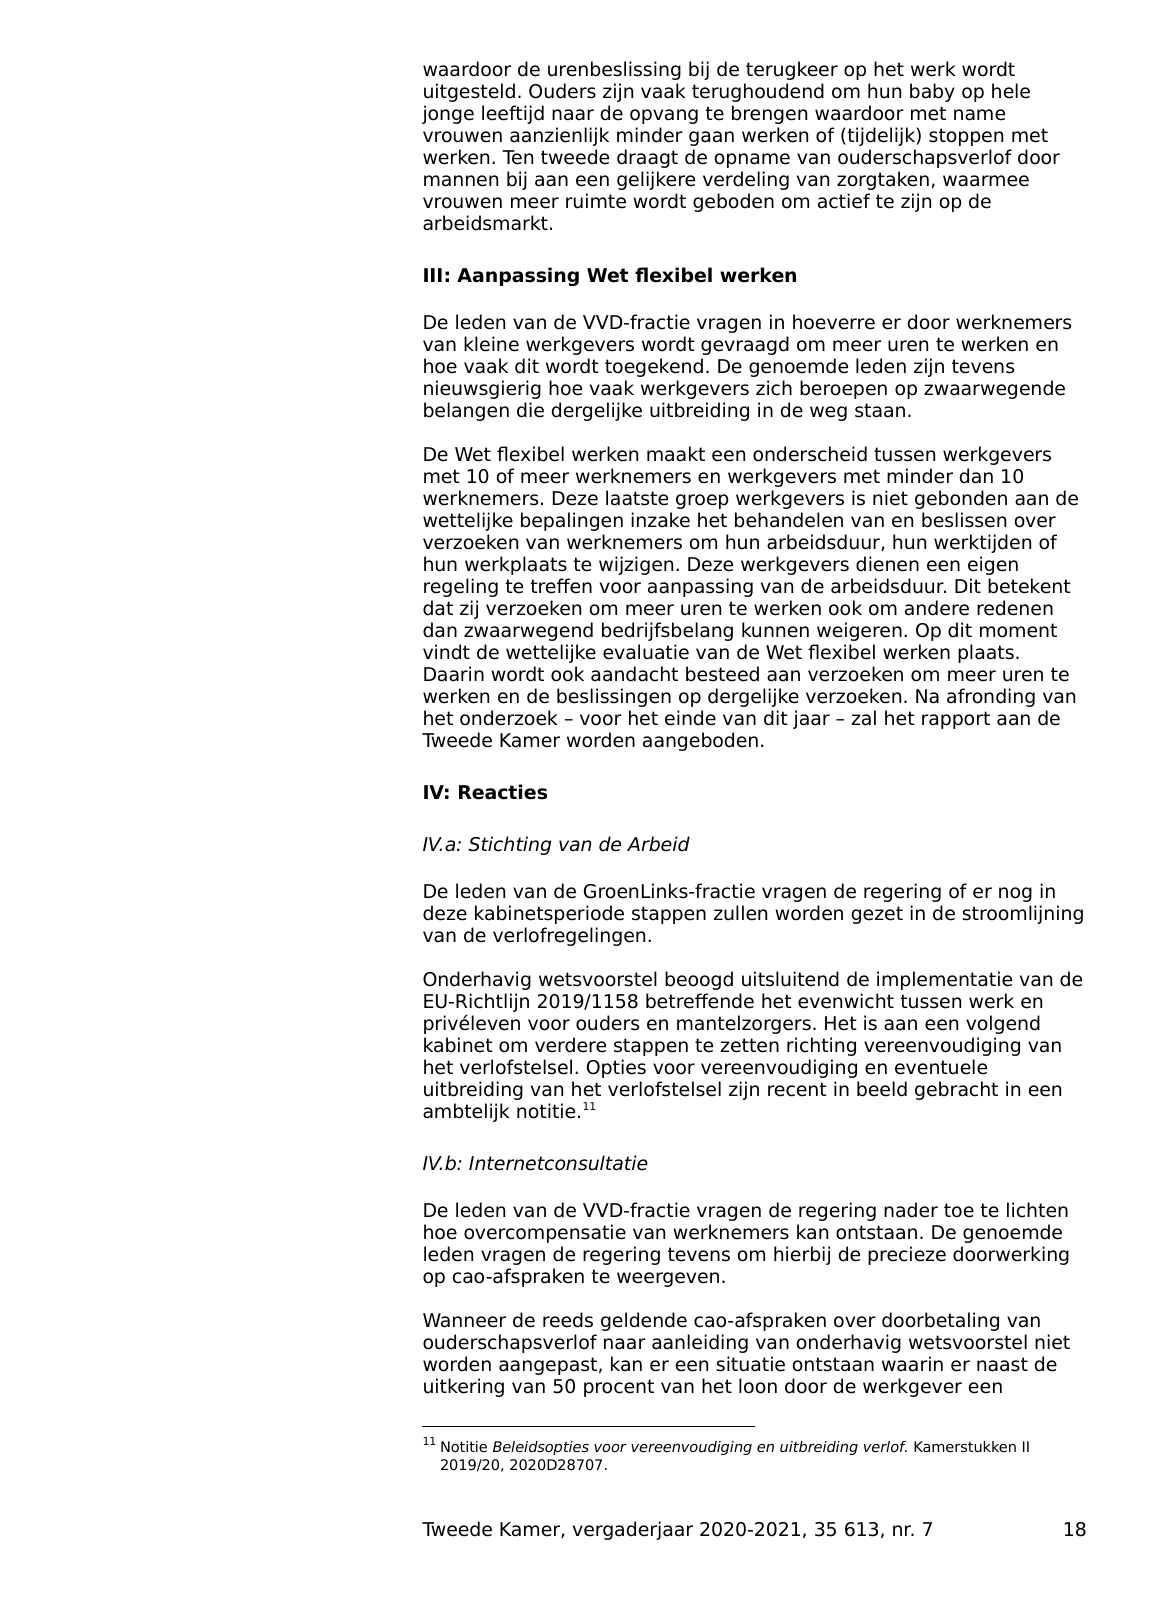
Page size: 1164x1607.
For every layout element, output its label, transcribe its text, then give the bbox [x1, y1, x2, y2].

text De leden van de VVD-fractie vragen de regering nader toe te lichten hoe overcompensatie van werknemers kan ontstaan. De genoemde leden vragen de regering tevens om hierbij de precieze doorwerking op cao-afspraken te weergeven. [422, 1199, 1087, 1287]
subtitle III: Aanpassing Wet flexibel werken [422, 265, 1087, 287]
text De Wet flexibel werken maakt een onderscheid tussen werkgevers met 10 of meer werknemers en werkgevers met minder dan 10 werknemers. Deze laatste groep werkgevers is niet gebonden aan de wettelijke bepalingen inzake het behandelen van en beslissen over verzoeken van werknemers om hun arbeidsduur, hun werktijden of hun werkplaats te wijzigen. Deze werkgevers dienen een eigen regeling te treffen voor aanpassing van de arbeidsduur. Dit betekent dat zij verzoeken om meer uren te werken ook om andere redenen dan zwaarwegend bedrijfsbelang kunnen weigeren. Op dit moment vindt de wettelijke evaluatie van de Wet flexibel werken plaats. Daarin wordt ook aandacht besteed aan verzoeken om meer uren te werken en de beslissingen op dergelijke verzoeken. Na afronding van het onderzoek – voor het einde van dit jaar – zal het rapport aan de Tweede Kamer worden aangeboden. [422, 444, 1087, 752]
subtitle IV.a: Stichting van de Arbeid [422, 834, 1087, 856]
text Wanneer de reeds geldende cao-afspraken over doorbetaling van ouderschapsverlof naar aanleiding van onderhavig wetsvoorstel niet worden aangepast, kan er een situatie ontstaan waarin er naast de uitkering van 50 procent van het loon door de werkgever een [422, 1310, 1087, 1398]
subtitle IV: Reacties [422, 782, 1087, 804]
text Notitie Beleidsopties voor vereenvoudiging en uitbreiding verlof. Kamerstukken II 2019/20, 2020D28707. [422, 1435, 1087, 1474]
text waardoor de urenbeslissing bij de terugkeer op het werk wordt uitgesteld. Ouders zijn vaak terughoudend om hun baby op hele jonge leeftijd naar de opvang te brengen waardoor met name vrouwen aanzienlijk minder gaan werken of (tijdelijk) stoppen met werken. Ten tweede draagt de opname van ouderschapsverlof door mannen bij aan een gelijkere verdeling van zorgtaken, waarmee vrouwen meer ruimte wordt geboden om actief te zijn op de arbeidsmarkt. [422, 59, 1087, 235]
text De leden van de VVD-fractie vragen in hoeverre er door werknemers van kleine werkgevers wordt gevraagd om meer uren te werken en hoe vaak dit wordt toegekend. De genoemde leden zijn tevens nieuwsgierig hoe vaak werkgevers zich beroepen op zwaarwegende belangen die dergelijke uitbreiding in de weg staan. [422, 312, 1087, 422]
text De leden van de GroenLinks-fractie vragen de regering of er nog in deze kabinetsperiode stappen zullen worden gezet in de stroomlijning van de verlofregelingen. [422, 881, 1087, 947]
text Onderhavig wetsvoorstel beoogd uitsluitend de implementatie van de EU-Richtlijn 2019/1158 betreffende het evenwicht tussen werk en privéleven voor ouders en mantelzorgers. Het is aan een volgend kabinet om verdere stappen te zetten richting vereenvoudiging van het verlofstelsel. Opties voor vereenvoudiging en eventuele uitbreiding van het verlofstelsel zijn recent in beeld gebracht in een ambtelijk notitie. [422, 969, 1087, 1123]
subtitle IV.b: Internetconsultatie [422, 1153, 1087, 1174]
